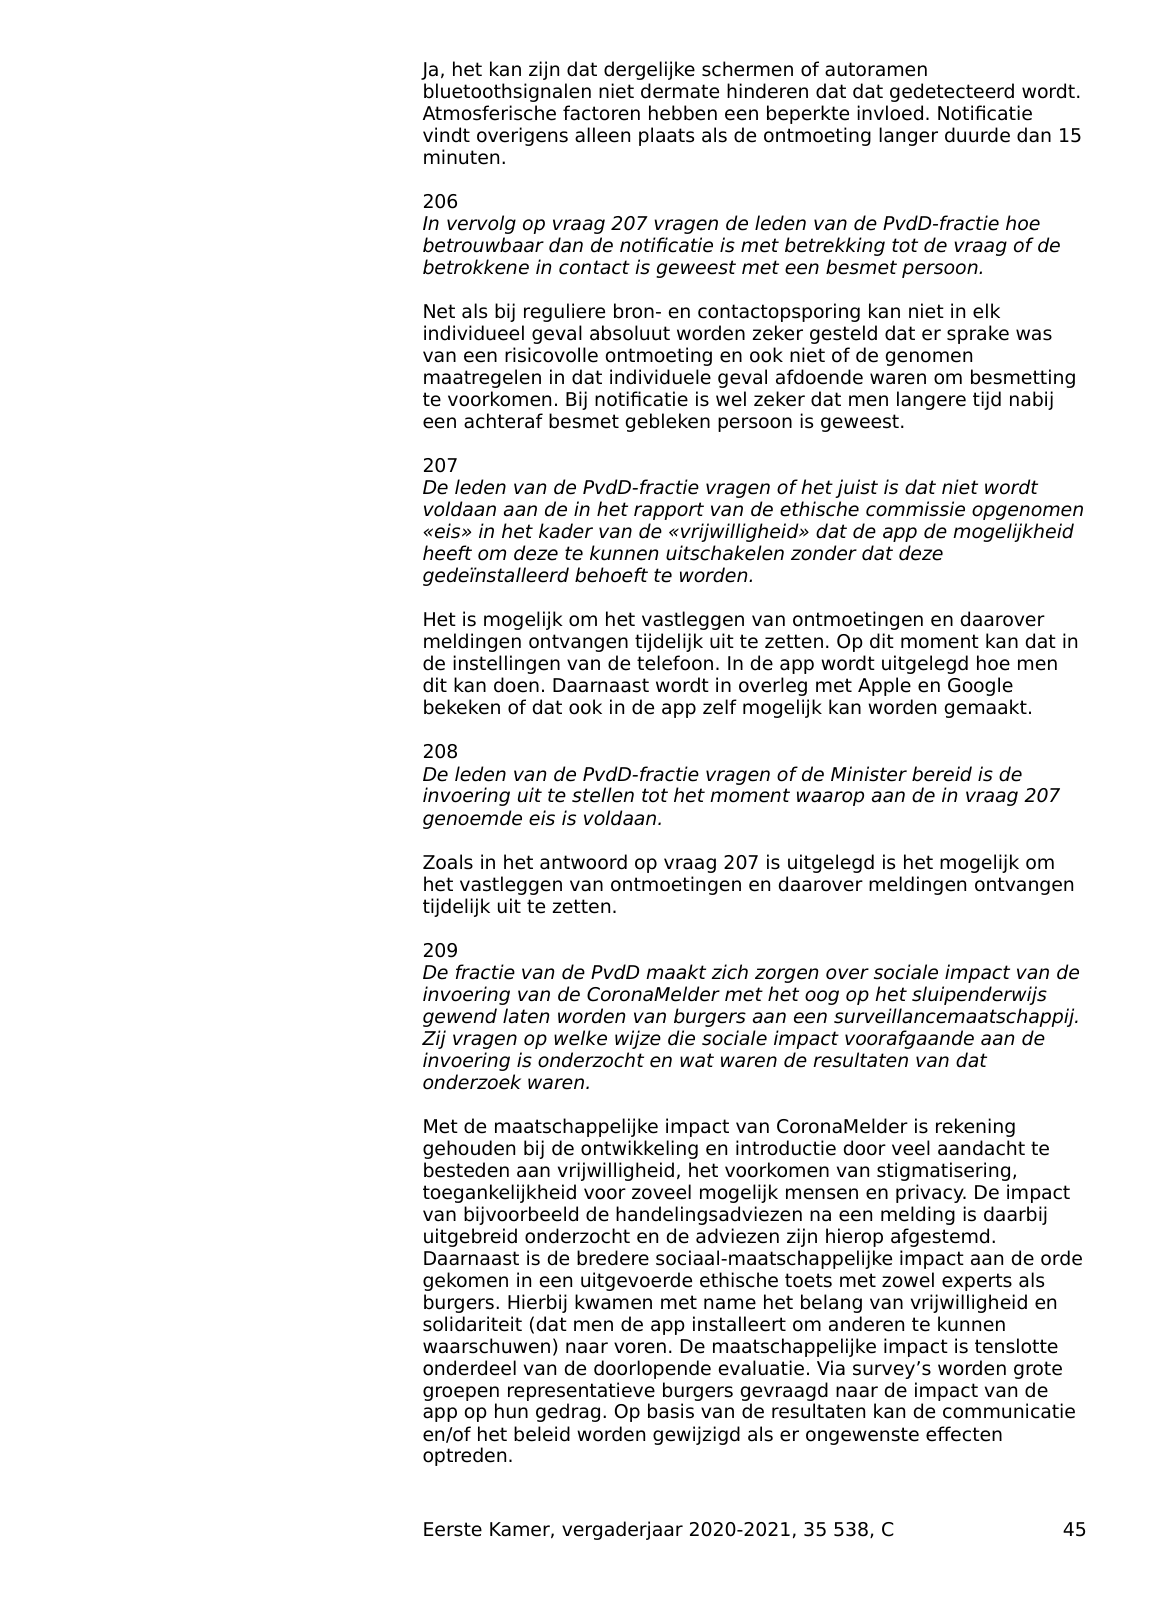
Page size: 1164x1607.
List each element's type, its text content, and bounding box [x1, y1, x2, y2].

text 206 [422, 191, 1087, 213]
text Met de maatschappelijke impact van CoronaMelder is rekening gehouden bij de ontwikkeling en introductie door veel aandacht te besteden aan vrijwilligheid, het voorkomen van stigmatisering, toegankelijkheid voor zoveel mogelijk mensen en privacy. De impact van bijvoorbeeld de handelingsadviezen na een melding is daarbij uitgebreid onderzocht en de adviezen zijn hierop afgestemd. Daarnaast is de bredere sociaal-maatschappelijke impact aan de orde gekomen in een uitgevoerde ethische toets met zowel experts als burgers. Hierbij kwamen met name het belang van vrijwilligheid en solidariteit (dat men de app installeert om anderen te kunnen waarschuwen) naar voren. De maatschappelijke impact is tenslotte onderdeel van de doorlopende evaluatie. Via survey’s worden grote groepen representatieve burgers gevraagd naar de impact van de app op hun gedrag. Op basis van de resultaten kan de communicatie en/of het beleid worden gewijzigd als er ongewenste effecten optreden. [422, 1116, 1087, 1467]
text 209 [422, 940, 1087, 962]
text De leden van de PvdD-fractie vragen of de Minister bereid is de invoering uit te stellen tot het moment waarop aan de in vraag 207 genoemde eis is voldaan. [422, 763, 1087, 829]
text De leden van de PvdD-fractie vragen of het juist is dat niet wordt voldaan aan de in het rapport van de ethische commissie opgenomen «eis» in het kader van de «vrijwilligheid» dat de app de mogelijkheid heeft om deze te kunnen uitschakelen zonder dat deze gedeïnstalleerd behoeft te worden. [422, 477, 1087, 587]
text Zoals in het antwoord op vraag 207 is uitgelegd is het mogelijk om het vastleggen van ontmoetingen en daarover meldingen ontvangen tijdelijk uit te zetten. [422, 852, 1087, 917]
text Ja, het kan zijn dat dergelijke schermen of autoramen bluetoothsignalen niet dermate hinderen dat dat gedetecteerd wordt. Atmosferische factoren hebben een beperkte invloed. Notificatie vindt overigens alleen plaats als de ontmoeting langer duurde dan 15 minuten. [422, 59, 1087, 169]
text In vervolg op vraag 207 vragen de leden van de PvdD-fractie hoe betrouwbaar dan de notificatie is met betrekking tot de vraag of de betrokkene in contact is geweest met een besmet persoon. [422, 213, 1087, 279]
text 208 [422, 741, 1087, 763]
text De fractie van de PvdD maakt zich zorgen over sociale impact van de invoering van de CoronaMelder met het oog op het sluipenderwijs gewend laten worden van burgers aan een surveillancemaatschappij. Zij vragen op welke wijze die sociale impact voorafgaande aan de invoering is onderzocht en wat waren de resultaten van dat onderzoek waren. [422, 962, 1087, 1093]
text 207 [422, 455, 1087, 477]
text Het is mogelijk om het vastleggen van ontmoetingen en daarover meldingen ontvangen tijdelijk uit te zetten. Op dit moment kan dat in de instellingen van de telefoon. In de app wordt uitgelegd hoe men dit kan doen. Daarnaast wordt in overleg met Apple en Google bekeken of dat ook in de app zelf mogelijk kan worden gemaakt. [422, 609, 1087, 719]
text Net als bij reguliere bron- en contactopsporing kan niet in elk individueel geval absoluut worden zeker gesteld dat er sprake was van een risicovolle ontmoeting en ook niet of de genomen maatregelen in dat individuele geval afdoende waren om besmetting te voorkomen. Bij notificatie is wel zeker dat men langere tijd nabij een achteraf besmet gebleken persoon is geweest. [422, 301, 1087, 433]
